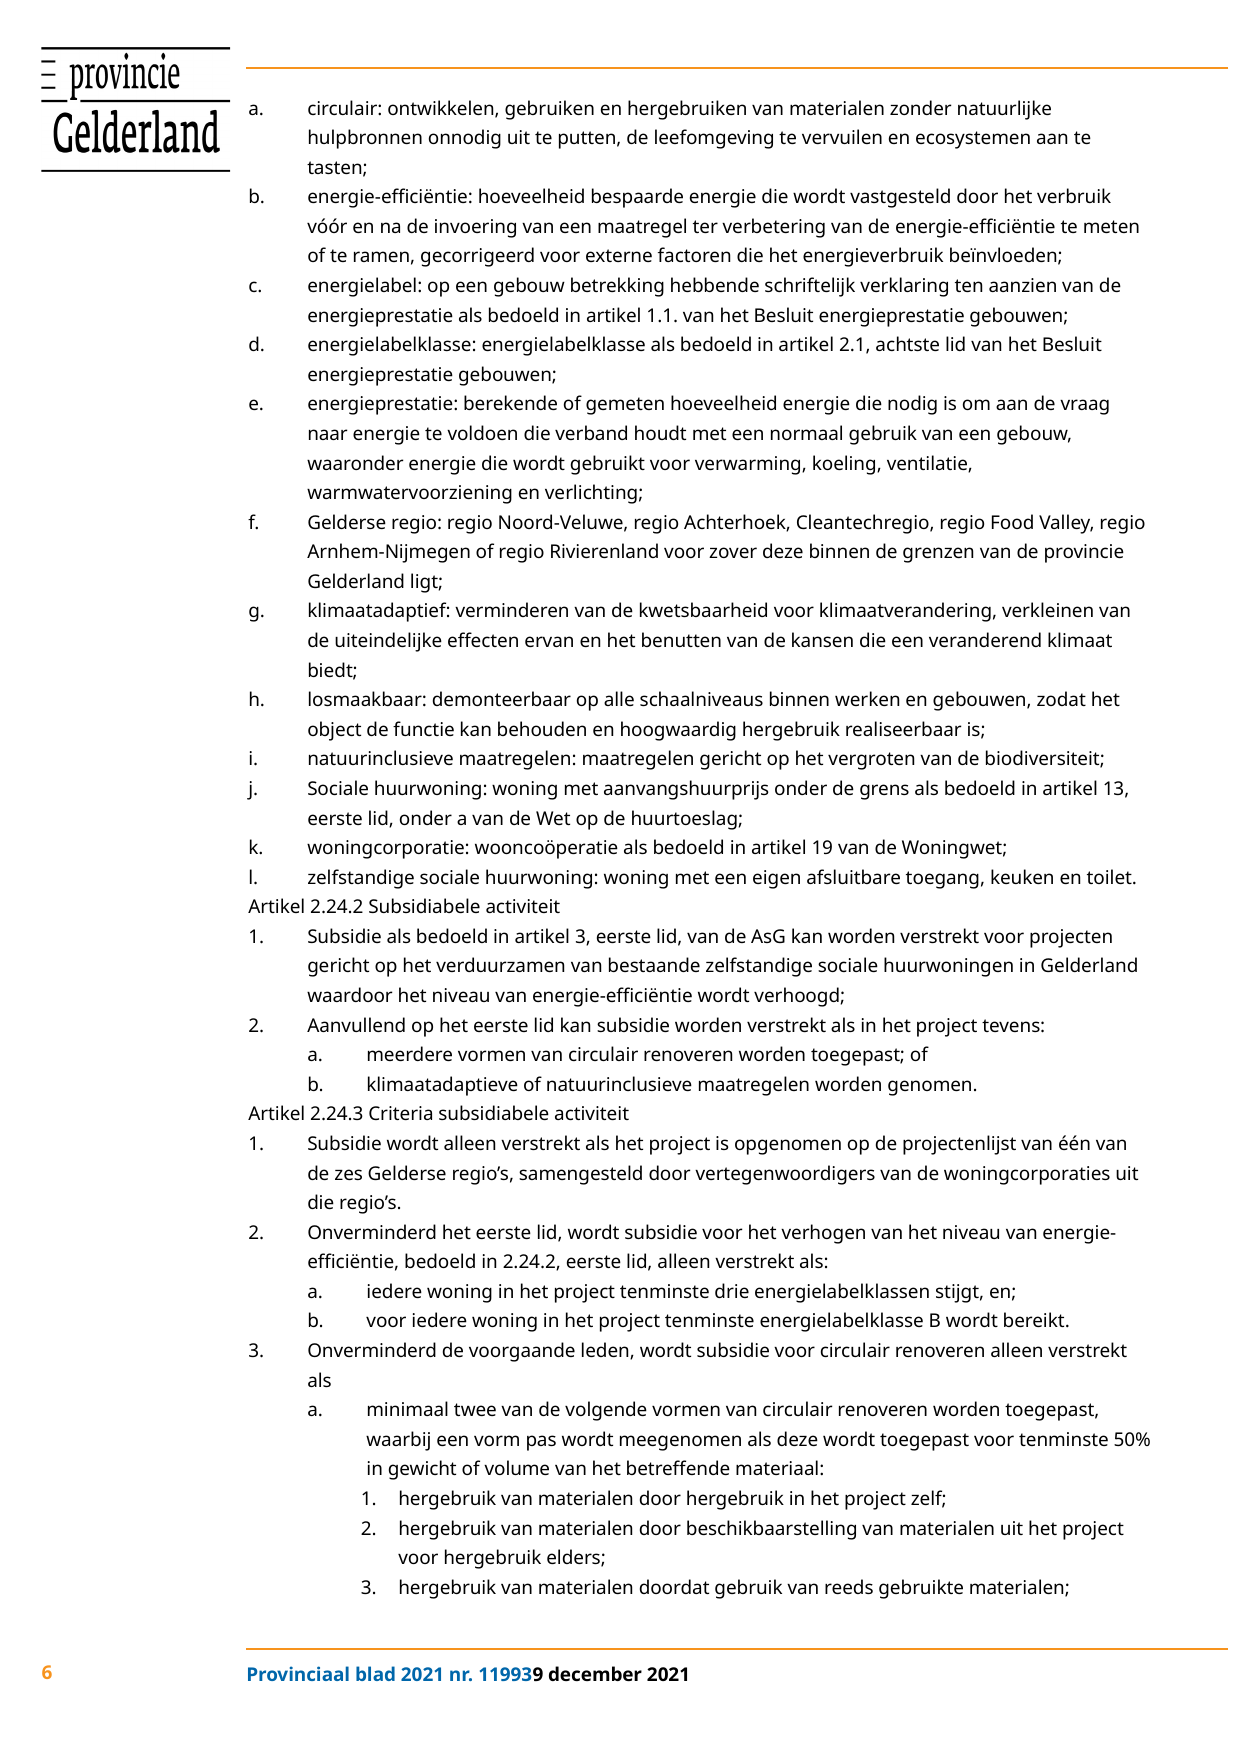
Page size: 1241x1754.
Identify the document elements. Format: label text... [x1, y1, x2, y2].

list klimaatadaptieve of natuurinclusieve maatregelen worden genomen. [307, 1071, 1152, 1097]
list zelfstandige sociale huurwoning: woning met een eigen afsluitbare toegang, keuken en toilet. [248, 864, 1152, 890]
list klimaatadaptief: verminderen van de kwetsbaarheid voor klimaatverandering, verkleinen van de uiteindelijke effecten ervan en het benutten van de kansen die een veranderend klimaat biedt; [248, 598, 1152, 683]
picture [41, 47, 231, 172]
list energielabel: op een gebouw betrekking hebbende schriftelijk verklaring ten aanzien van de energieprestatie als bedoeld in artikel 1.1. van het Besluit energieprestatie gebouwen; [248, 272, 1152, 328]
list hergebruik van materialen door beschikbaarstelling van materialen uit het project voor hergebruik elders; [361, 1515, 1152, 1570]
list iedere woning in het project tenminste drie energielabelklassen stijgt, en; [307, 1278, 1152, 1304]
list hergebruik van materialen door hergebruik in het project zelf; [361, 1485, 1152, 1511]
list voor iedere woning in het project tenminste energielabelklasse B wordt bereikt. [307, 1308, 1152, 1333]
list Aanvullend op het eerste lid kan subsidie worden verstrekt als in het project tevens: [248, 1012, 1152, 1038]
text Artikel 2.24.3 Criteria subsidiabele activiteit [248, 1101, 1152, 1126]
list meerdere vormen van circulair renoveren worden toegepast; of [307, 1041, 1152, 1067]
list hergebruik van materialen doordat gebruik van reeds gebruikte materialen; [361, 1574, 1152, 1600]
list energie-efficiëntie: hoeveelheid bespaarde energie die wordt vastgesteld door het verbruik vóór en na de invoering van een maatregel ter verbetering van de energie-efficiëntie te meten of te ramen, gecorrigeerd voor externe factoren die het energieverbruik beïnvloeden; [248, 183, 1152, 268]
list Gelderse regio: regio Noord-Veluwe, regio Achterhoek, Cleantechregio, regio Food Valley, regio Arnhem-Nijmegen of regio Rivierenland voor zover deze binnen de grenzen van de provincie Gelderland ligt; [248, 509, 1152, 594]
text Artikel 2.24.2 Subsidiabele activiteit [248, 893, 1152, 919]
list minimaal twee van de volgende vormen van circulair renoveren worden toegepast, waarbij een vorm pas wordt meegenomen als deze wordt toegepast voor tenminste 50% in gewicht of volume van het betreffende materiaal: [307, 1396, 1152, 1481]
list circulair: ontwikkelen, gebruiken en hergebruiken van materialen zonder natuurlijke hulpbronnen onnodig uit te putten, de leefomgeving te vervuilen en ecosystemen aan te tasten; [248, 95, 1152, 180]
list energielabelklasse: energielabelklasse als bedoeld in artikel 2.1, achtste lid van het Besluit energieprestatie gebouwen; [248, 331, 1152, 387]
list Onverminderd het eerste lid, wordt subsidie voor het verhogen van het niveau van energie-efficiëntie, bedoeld in 2.24.2, eerste lid, alleen verstrekt als: [248, 1219, 1152, 1274]
list natuurinclusieve maatregelen: maatregelen gericht op het vergroten van de biodiversiteit; [248, 746, 1152, 771]
list woningcorporatie: wooncoöperatie als bedoeld in artikel 19 van de Woningwet; [248, 834, 1152, 860]
list Subsidie als bedoeld in artikel 3, eerste lid, van de AsG kan worden verstrekt voor projecten gericht op het verduurzamen van bestaande zelfstandige sociale huurwoningen in Gelderland waardoor het niveau van energie-efficiëntie wordt verhoogd; [248, 923, 1152, 1008]
list losmaakbaar: demonteerbaar op alle schaalniveaus binnen werken en gebouwen, zodat het object de functie kan behouden en hoogwaardig hergebruik realiseerbaar is; [248, 686, 1152, 742]
list Onverminderd de voorgaande leden, wordt subsidie voor circulair renoveren alleen verstrekt als [248, 1337, 1152, 1393]
list energieprestatie: berekende of gemeten hoeveelheid energie die nodig is om aan de vraag naar energie te voldoen die verband houdt met een normaal gebruik van een gebouw, waaronder energie die wordt gebruikt voor verwarming, koeling, ventilatie, warmwatervoorziening en verlichting; [248, 391, 1152, 505]
list Sociale huurwoning: woning met aanvangshuurprijs onder de grens als bedoeld in artikel 13, eerste lid, onder a van de Wet op de huurtoeslag; [248, 775, 1152, 831]
list Subsidie wordt alleen verstrekt als het project is opgenomen op de projectenlijst van één van de zes Gelderse regio’s, samengesteld door vertegenwoordigers van de woningcorporaties uit die regio’s. [248, 1130, 1152, 1215]
